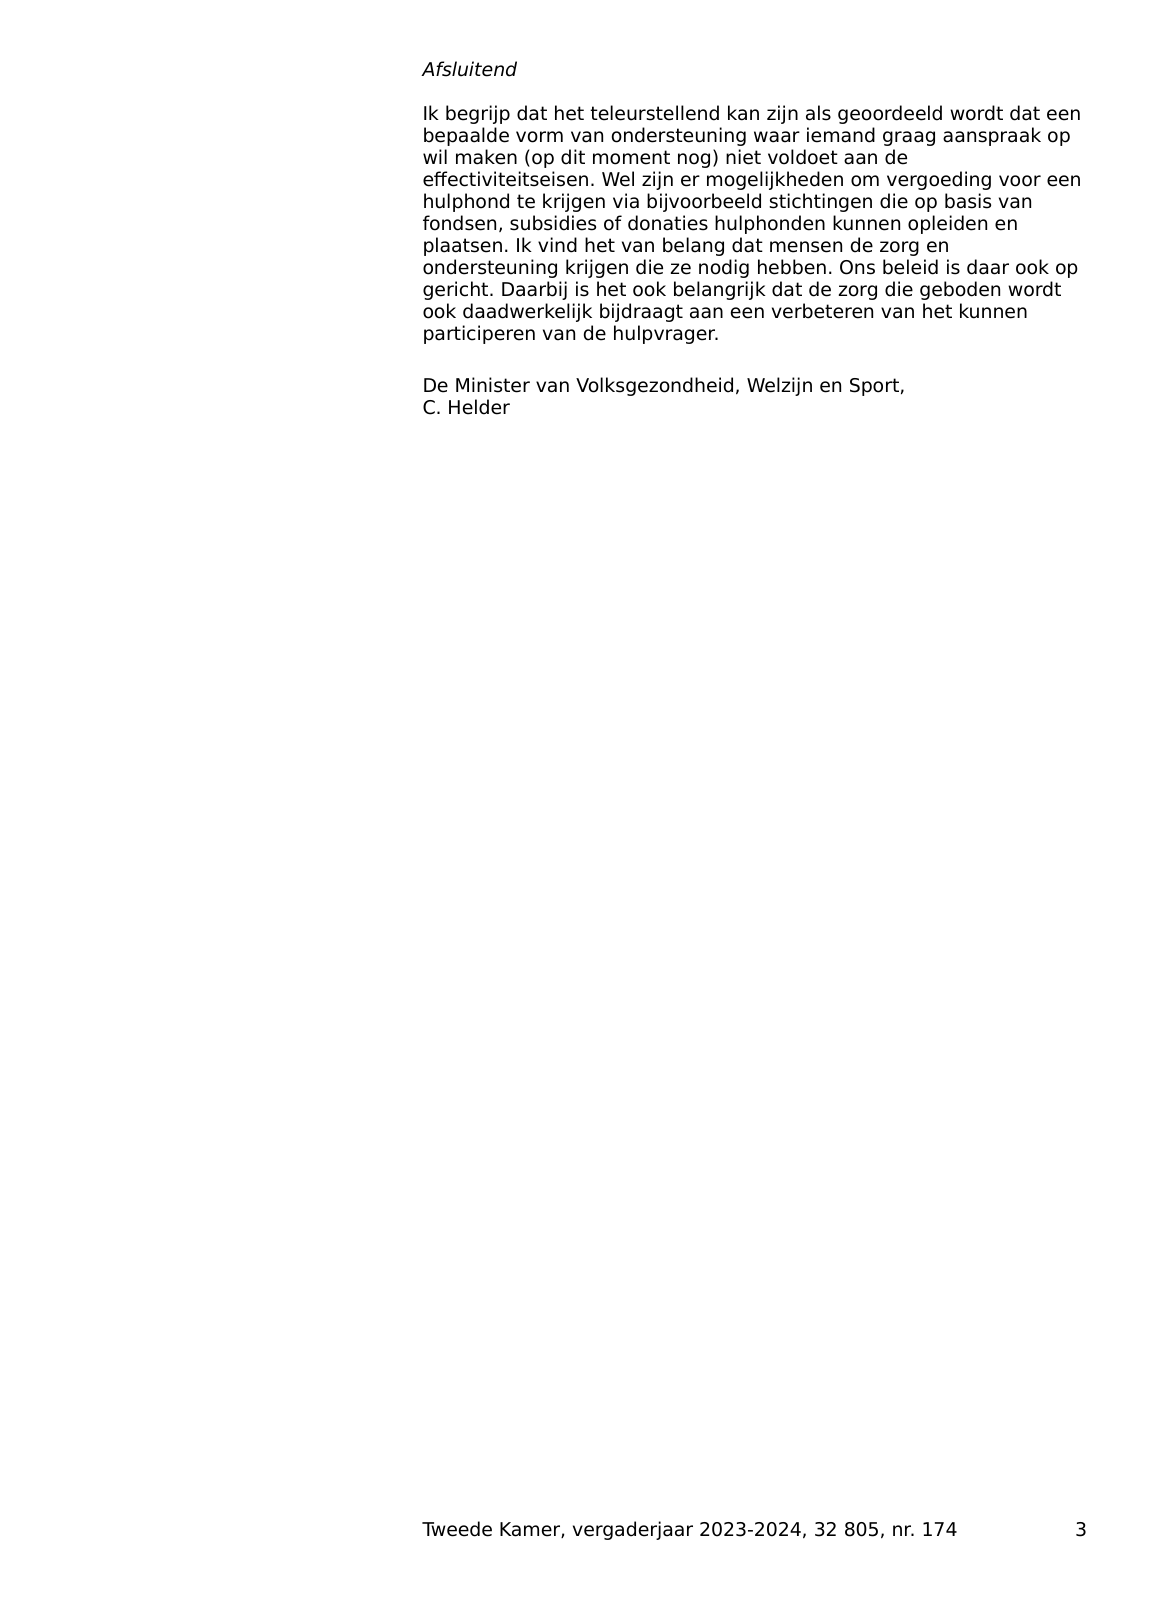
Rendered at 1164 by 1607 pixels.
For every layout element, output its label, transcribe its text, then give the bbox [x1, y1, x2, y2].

text De Minister van Volksgezondheid, Welzijn en Sport, C. Helder [422, 375, 1087, 419]
subtitle Afsluitend [422, 59, 1087, 81]
text Ik begrijp dat het teleurstellend kan zijn als geoordeeld wordt dat een bepaalde vorm van ondersteuning waar iemand graag aanspraak op wil maken (op dit moment nog) niet voldoet aan de effectiviteitseisen. Wel zijn er mogelijkheden om vergoeding voor een hulphond te krijgen via bijvoorbeeld stichtingen die op basis van fondsen, subsidies of donaties hulphonden kunnen opleiden en plaatsen. Ik vind het van belang dat mensen de zorg en ondersteuning krijgen die ze nodig hebben. Ons beleid is daar ook op gericht. Daarbij is het ook belangrijk dat de zorg die geboden wordt ook daadwerkelijk bijdraagt aan een verbeteren van het kunnen participeren van de hulpvrager. [422, 103, 1087, 345]
